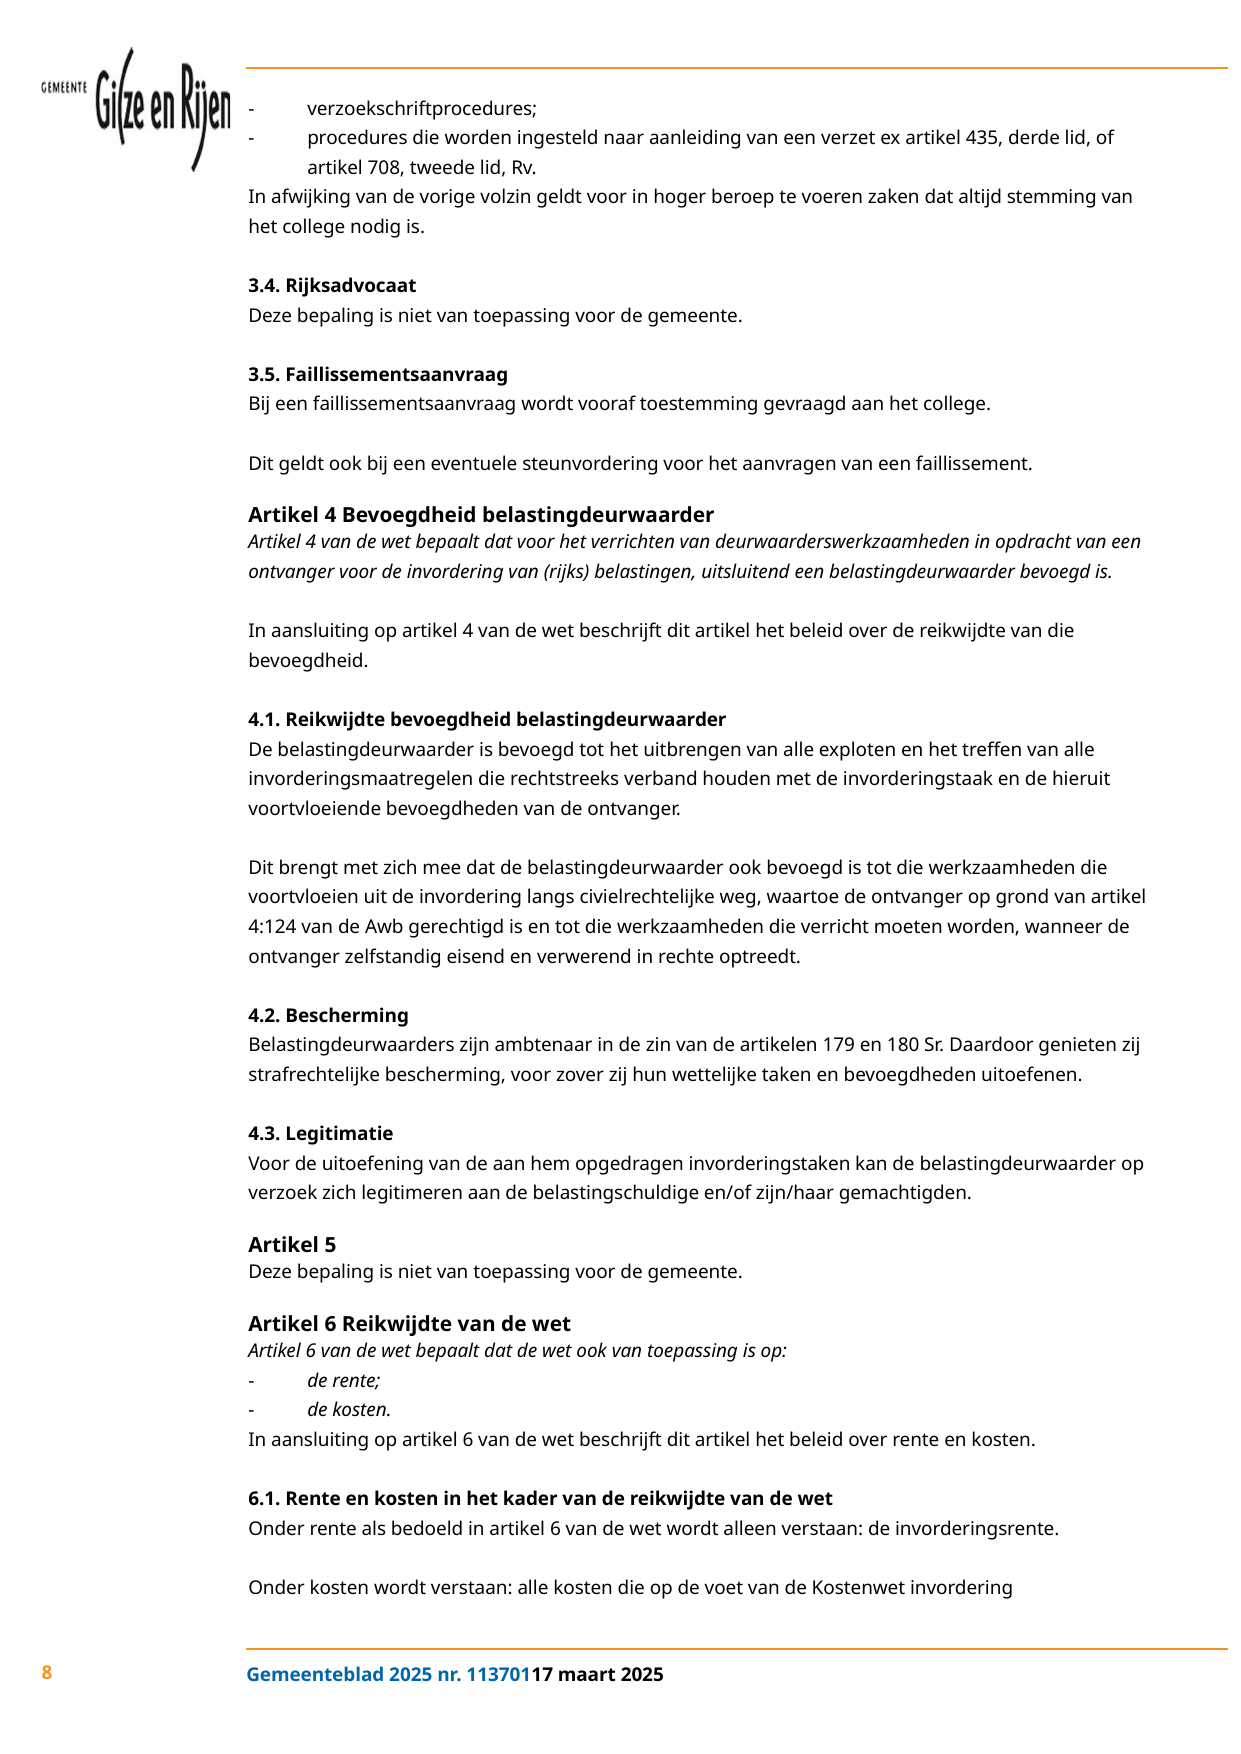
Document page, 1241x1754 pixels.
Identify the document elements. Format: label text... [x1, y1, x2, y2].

text Artikel 5 [248, 1230, 1152, 1258]
text Deze bepaling is niet van toepassing voor de gemeente. [248, 1258, 1152, 1284]
text Artikel 4 van de wet bepaalt dat voor het verrichten van deurwaarderswerkzaamheden in opdracht van een ontvanger voor de invordering van (rijks) belastingen, uitsluitend een belastingdeurwaarder bevoegd is. [248, 529, 1152, 584]
text Dit geldt ook bij een eventuele steunvordering voor het aanvragen van een faillissement. [248, 450, 1152, 476]
text In afwijking van de vorige volzin geldt voor in hoger beroep te voeren zaken dat altijd stemming van het college nodig is. [248, 183, 1152, 239]
text Bij een faillissementsaanvraag wordt vooraf toestemming gevraagd aan het college. [248, 391, 1152, 416]
text Belastingdeurwaarders zijn ambtenaar in de zin van de artikelen 179 en 180 Sr. Daardoor genieten zij strafrechtelijke bescherming, voor zover zij hun wettelijke taken en bevoegdheden uitoefenen. [248, 1032, 1152, 1087]
list de rente; [248, 1367, 1152, 1392]
list procedures die worden ingesteld naar aanleiding van een verzet ex artikel 435, derde lid, of artikel 708, tweede lid, Rv. [248, 124, 1152, 180]
text 3.4. Rijksadvocaat [248, 272, 1152, 298]
text 4.2. Bescherming [248, 1002, 1152, 1028]
text De belastingdeurwaarder is bevoegd tot het uitbrengen van alle exploten en het treffen van alle invorderingsmaatregelen die rechtstreeks verband houden met de invorderingstaak en de hieruit voortvloeiende bevoegdheden van de ontvanger. [248, 736, 1152, 821]
text 4.1. Reikwijdte bevoegdheid belastingdeurwaarder [248, 706, 1152, 732]
text 3.5. Faillissementsaanvraag [248, 361, 1152, 387]
text 4.3. Legitimatie [248, 1120, 1152, 1146]
text Artikel 6 Reikwijdte van de wet [248, 1309, 1152, 1337]
text Onder rente als bedoeld in artikel 6 van de wet wordt alleen verstaan: de invorderingsrente. [248, 1515, 1152, 1540]
text Dit brengt met zich mee dat de belastingdeurwaarder ook bevoegd is tot die werkzaamheden die voortvloeien uit de invordering langs civielrechtelijke weg, waartoe de ontvanger op grond van artikel 4:124 van de Awb gerechtigd is en tot die werkzaamheden die verricht moeten worden, wanneer de ontvanger zelfstandig eisend en verwerend in rechte optreedt. [248, 854, 1152, 968]
text Artikel 6 van de wet bepaalt dat de wet ook van toepassing is op: [248, 1337, 1152, 1363]
picture [41, 47, 231, 172]
text Onder kosten wordt verstaan: alle kosten die op de voet van de Kostenwet invordering [248, 1574, 1152, 1599]
text 6.1. Rente en kosten in het kader van de reikwijdte van de wet [248, 1485, 1152, 1511]
list verzoekschriftprocedures; [248, 95, 1152, 121]
text In aansluiting op artikel 4 van de wet beschrijft dit artikel het beleid over de reikwijdte van die bevoegdheid. [248, 617, 1152, 673]
text Voor de uitoefening van de aan hem opgedragen invorderingstaken kan de belastingdeurwaarder op verzoek zich legitimeren aan de belastingschuldige en/of zijn/haar gemachtigden. [248, 1150, 1152, 1205]
list de kosten. [248, 1396, 1152, 1422]
text Artikel 4 Bevoegdheid belastingdeurwaarder [248, 500, 1152, 529]
text In aansluiting op artikel 6 van de wet beschrijft dit artikel het beleid over rente en kosten. [248, 1426, 1152, 1452]
text Deze bepaling is niet van toepassing voor de gemeente. [248, 302, 1152, 328]
